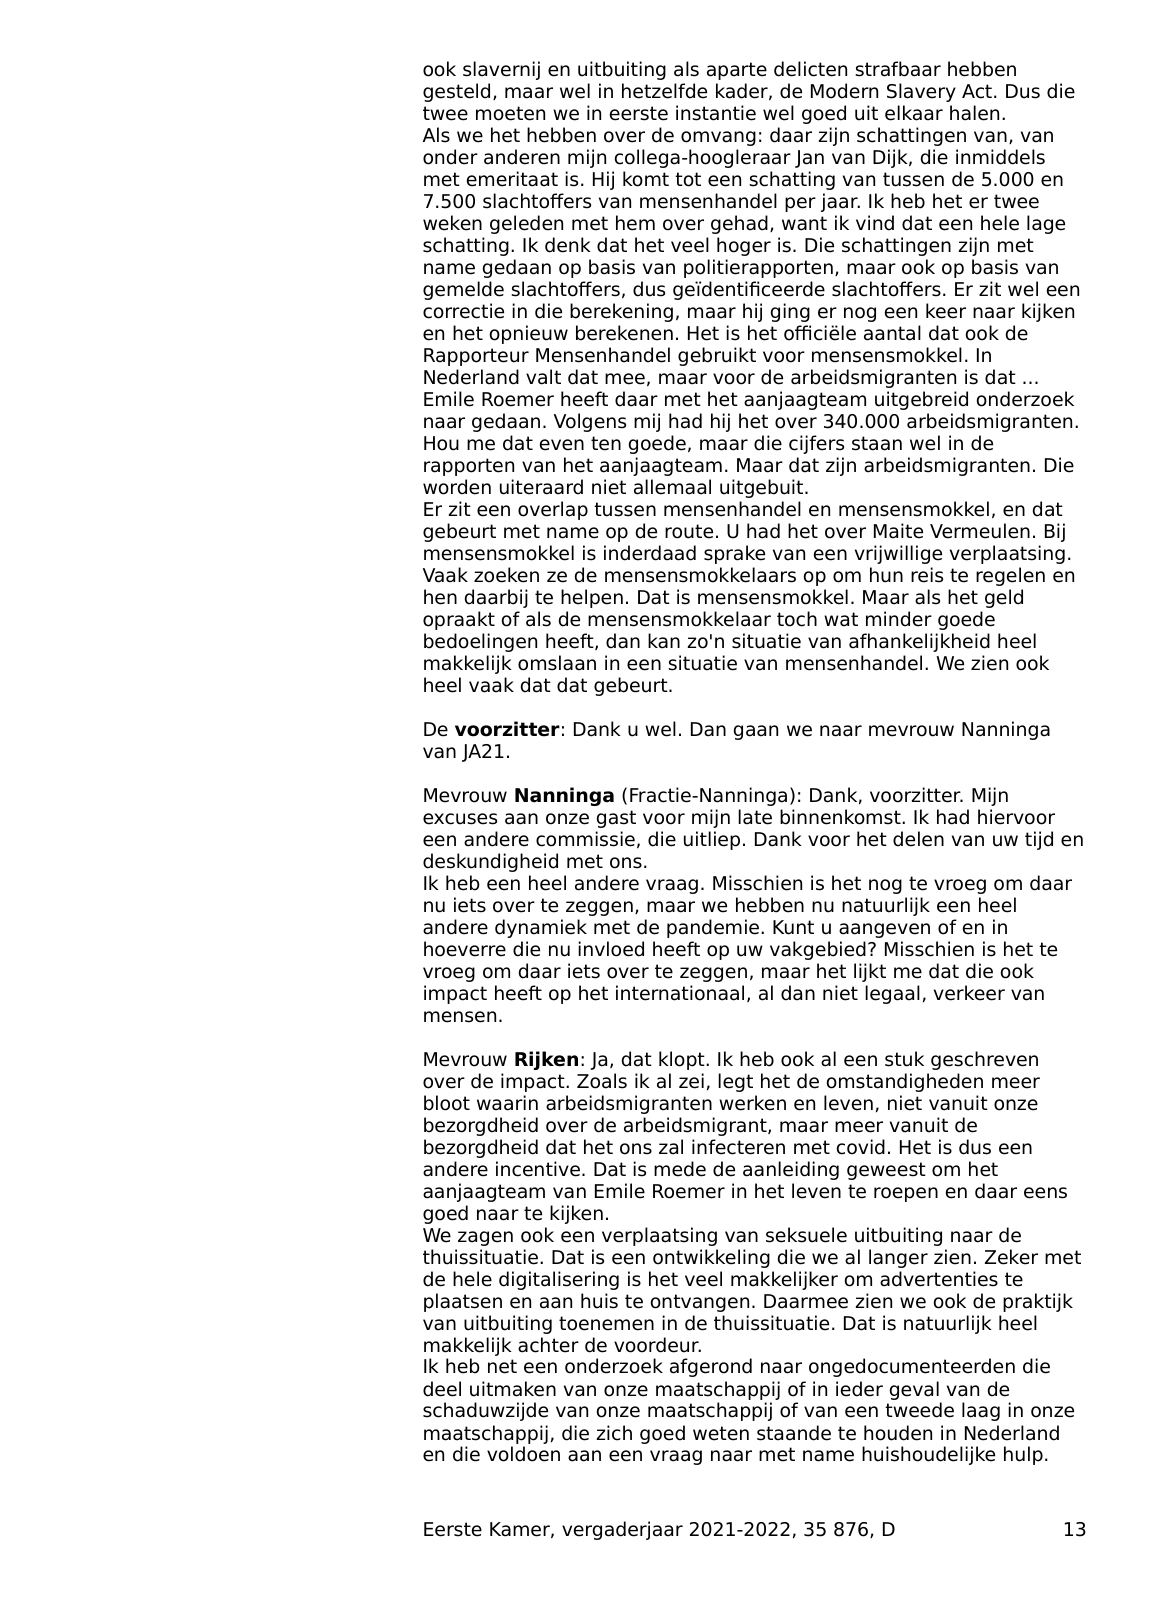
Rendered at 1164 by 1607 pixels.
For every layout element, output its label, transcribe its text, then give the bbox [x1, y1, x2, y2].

text We zagen ook een verplaatsing van seksuele uitbuiting naar de thuissituatie. Dat is een ontwikkeling die we al langer zien. Zeker met de hele digitalisering is het veel makkelijker om advertenties te plaatsen en aan huis te ontvangen. Daarmee zien we ook de praktijk van uitbuiting toenemen in de thuissituatie. Dat is natuurlijk heel makkelijk achter de voordeur. [422, 1224, 1087, 1356]
text ook slavernij en uitbuiting als aparte delicten strafbaar hebben gesteld, maar wel in hetzelfde kader, de Modern Slavery Act. Dus die twee moeten we in eerste instantie wel goed uit elkaar halen. [422, 59, 1087, 125]
text Mevrouw Nanninga (Fractie-Nanninga): Dank, voorzitter. Mijn excuses aan onze gast voor mijn late binnenkomst. Ik had hiervoor een andere commissie, die uitliep. Dank voor het delen van uw tijd en deskundigheid met ons. [422, 785, 1087, 873]
text Ik heb net een onderzoek afgerond naar ongedocumenteerden die deel uitmaken van onze maatschappij of in ieder geval van de schaduwzijde van onze maatschappij of van een tweede laag in onze maatschappij, die zich goed weten staande te houden in Nederland en die voldoen aan een vraag naar met name huishoudelijke hulp. [422, 1356, 1087, 1466]
text Als we het hebben over de omvang: daar zijn schattingen van, van onder anderen mijn collega-hoogleraar Jan van Dijk, die inmiddels met emeritaat is. Hij komt tot een schatting van tussen de 5.000 en 7.500 slachtoffers van mensenhandel per jaar. Ik heb het er twee weken geleden met hem over gehad, want ik vind dat een hele lage schatting. Ik denk dat het veel hoger is. Die schattingen zijn met name gedaan op basis van politierapporten, maar ook op basis van gemelde slachtoffers, dus geïdentificeerde slachtoffers. Er zit wel een correctie in die berekening, maar hij ging er nog een keer naar kijken en het opnieuw berekenen. Het is het officiële aantal dat ook de Rapporteur Mensenhandel gebruikt voor mensensmokkel. In Nederland valt dat mee, maar voor de arbeidsmigranten is dat ... Emile Roemer heeft daar met het aanjaagteam uitgebreid onderzoek naar gedaan. Volgens mij had hij het over 340.000 arbeidsmigranten. Hou me dat even ten goede, maar die cijfers staan wel in de rapporten van het aanjaagteam. Maar dat zijn arbeidsmigranten. Die worden uiteraard niet allemaal uitgebuit. [422, 125, 1087, 499]
text De voorzitter: Dank u wel. Dan gaan we naar mevrouw Nanninga van JA21. [422, 719, 1087, 763]
text Ik heb een heel andere vraag. Misschien is het nog te vroeg om daar nu iets over te zeggen, maar we hebben nu natuurlijk een heel andere dynamiek met de pandemie. Kunt u aangeven of en in hoeverre die nu invloed heeft op uw vakgebied? Misschien is het te vroeg om daar iets over te zeggen, maar het lijkt me dat die ook impact heeft op het internationaal, al dan niet legaal, verkeer van mensen. [422, 873, 1087, 1027]
text Mevrouw Rijken: Ja, dat klopt. Ik heb ook al een stuk geschreven over de impact. Zoals ik al zei, legt het de omstandigheden meer bloot waarin arbeidsmigranten werken en leven, niet vanuit onze bezorgdheid over de arbeidsmigrant, maar meer vanuit de bezorgdheid dat het ons zal infecteren met covid. Het is dus een andere incentive. Dat is mede de aanleiding geweest om het aanjaagteam van Emile Roemer in het leven te roepen en daar eens goed naar te kijken. [422, 1049, 1087, 1224]
text Er zit een overlap tussen mensenhandel en mensensmokkel, en dat gebeurt met name op de route. U had het over Maite Vermeulen. Bij mensensmokkel is inderdaad sprake van een vrijwillige verplaatsing. Vaak zoeken ze de mensensmokkelaars op om hun reis te regelen en hen daarbij te helpen. Dat is mensensmokkel. Maar als het geld opraakt of als de mensensmokkelaar toch wat minder goede bedoelingen heeft, dan kan zo'n situatie van afhankelijkheid heel makkelijk omslaan in een situatie van mensenhandel. We zien ook heel vaak dat dat gebeurt. [422, 499, 1087, 696]
